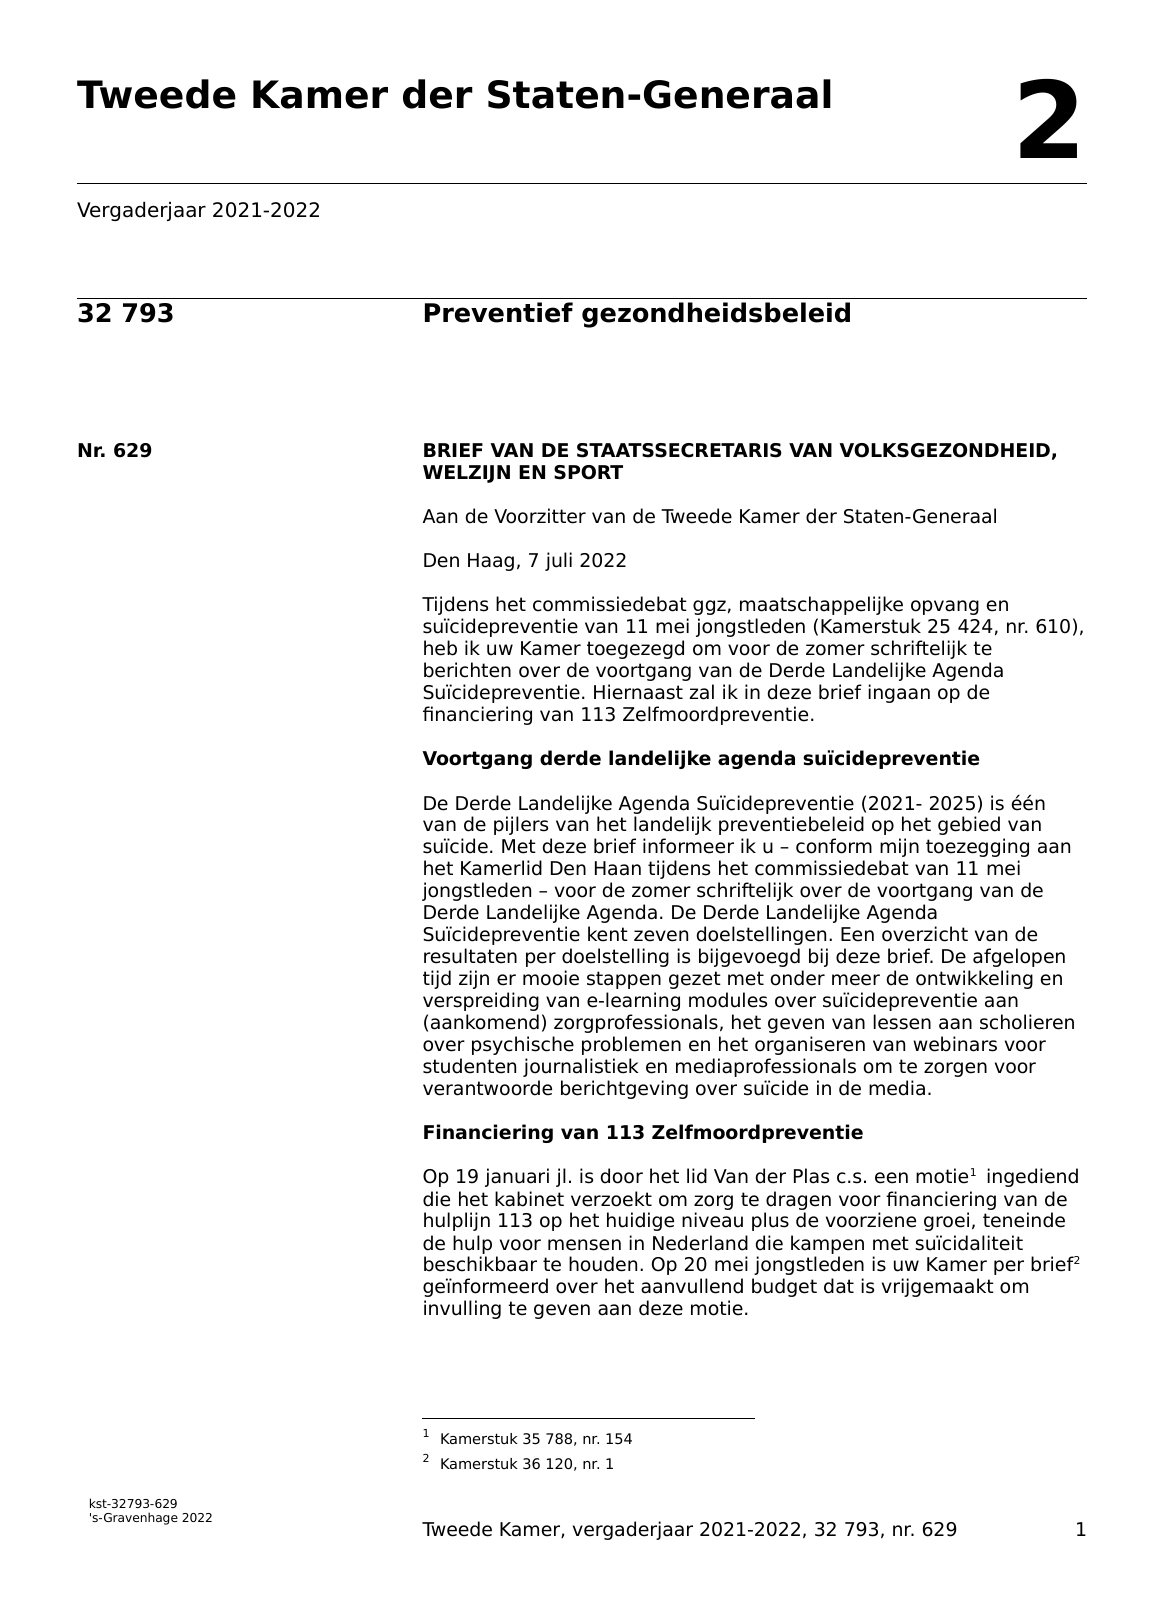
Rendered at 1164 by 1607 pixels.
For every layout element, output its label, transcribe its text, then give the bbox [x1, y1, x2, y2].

text Op 19 januari jl. is door het lid Van der Plas c.s. een motie ingediend die het kabinet verzoekt om zorg te dragen voor financiering van de hulplijn 113 op het huidige niveau plus de voorziene groei, teneinde de hulp voor mensen in Nederland die kampen met suïcidaliteit beschikbaar te houden. Op 20 mei jongstleden is uw Kamer per brief geïnformeerd over het aanvullend budget dat is vrijgemaakt om invulling te geven aan deze motie. [422, 1166, 1087, 1320]
subtitle Nr. 629 BRIEF VAN DE STAATSSECRETARIS VAN VOLKSGEZONDHEID, WELZIJN EN SPORT [77, 440, 1087, 484]
subtitle Voortgang derde landelijke agenda suïcidepreventie [422, 748, 1087, 770]
text Tijdens het commissiedebat ggz, maatschappelijke opvang en suïcidepreventie van 11 mei jongstleden (Kamerstuk 25 424, nr. 610), heb ik uw Kamer toegezegd om voor de zomer schriftelijk te berichten over de voortgang van de Derde Landelijke Agenda Suïcidepreventie. Hiernaast zal ik in deze brief ingaan op de financiering van 113 Zelfmoordpreventie. [422, 594, 1087, 726]
text De Derde Landelijke Agenda Suïcidepreventie (2021- 2025) is één van de pijlers van het landelijk preventiebeleid op het gebied van suïcide. Met deze brief informeer ik u – conform mijn toezegging aan het Kamerlid Den Haan tijdens het commissiedebat van 11 mei jongstleden – voor de zomer schriftelijk over de voortgang van de Derde Landelijke Agenda. De Derde Landelijke Agenda Suïcidepreventie kent zeven doelstellingen. Een overzicht van de resultaten per doelstelling is bijgevoegd bij deze brief. De afgelopen tijd zijn er mooie stappen gezet met onder meer de ontwikkeling en verspreiding van e-learning modules over suïcidepreventie aan (aankomend) zorgprofessionals, het geven van lessen aan scholieren over psychische problemen en het organiseren van webinars voor studenten journalistiek en mediaprofessionals om te zorgen voor verantwoorde berichtgeving over suïcide in de media. [422, 792, 1087, 1100]
text Kamerstuk 36 120, nr. 1 [422, 1452, 1087, 1474]
table_header 2 [886, 59, 1087, 183]
text kst-32793-629 [88, 1497, 323, 1511]
table_header Tweede Kamer der Staten-Generaal [77, 59, 886, 183]
text Den Haag, 7 juli 2022 [422, 550, 1087, 572]
text 's-Gravenhage 2022 [88, 1511, 323, 1525]
text Aan de Voorzitter van de Tweede Kamer der Staten-Generaal [422, 506, 1087, 528]
subtitle 32 793 Preventief gezondheidsbeleid [77, 299, 1087, 329]
subtitle Financiering van 113 Zelfmoordpreventie [422, 1122, 1087, 1144]
table_cell Vergaderjaar 2021-2022 [77, 184, 1087, 298]
text Kamerstuk 35 788, nr. 154 [422, 1427, 1087, 1449]
